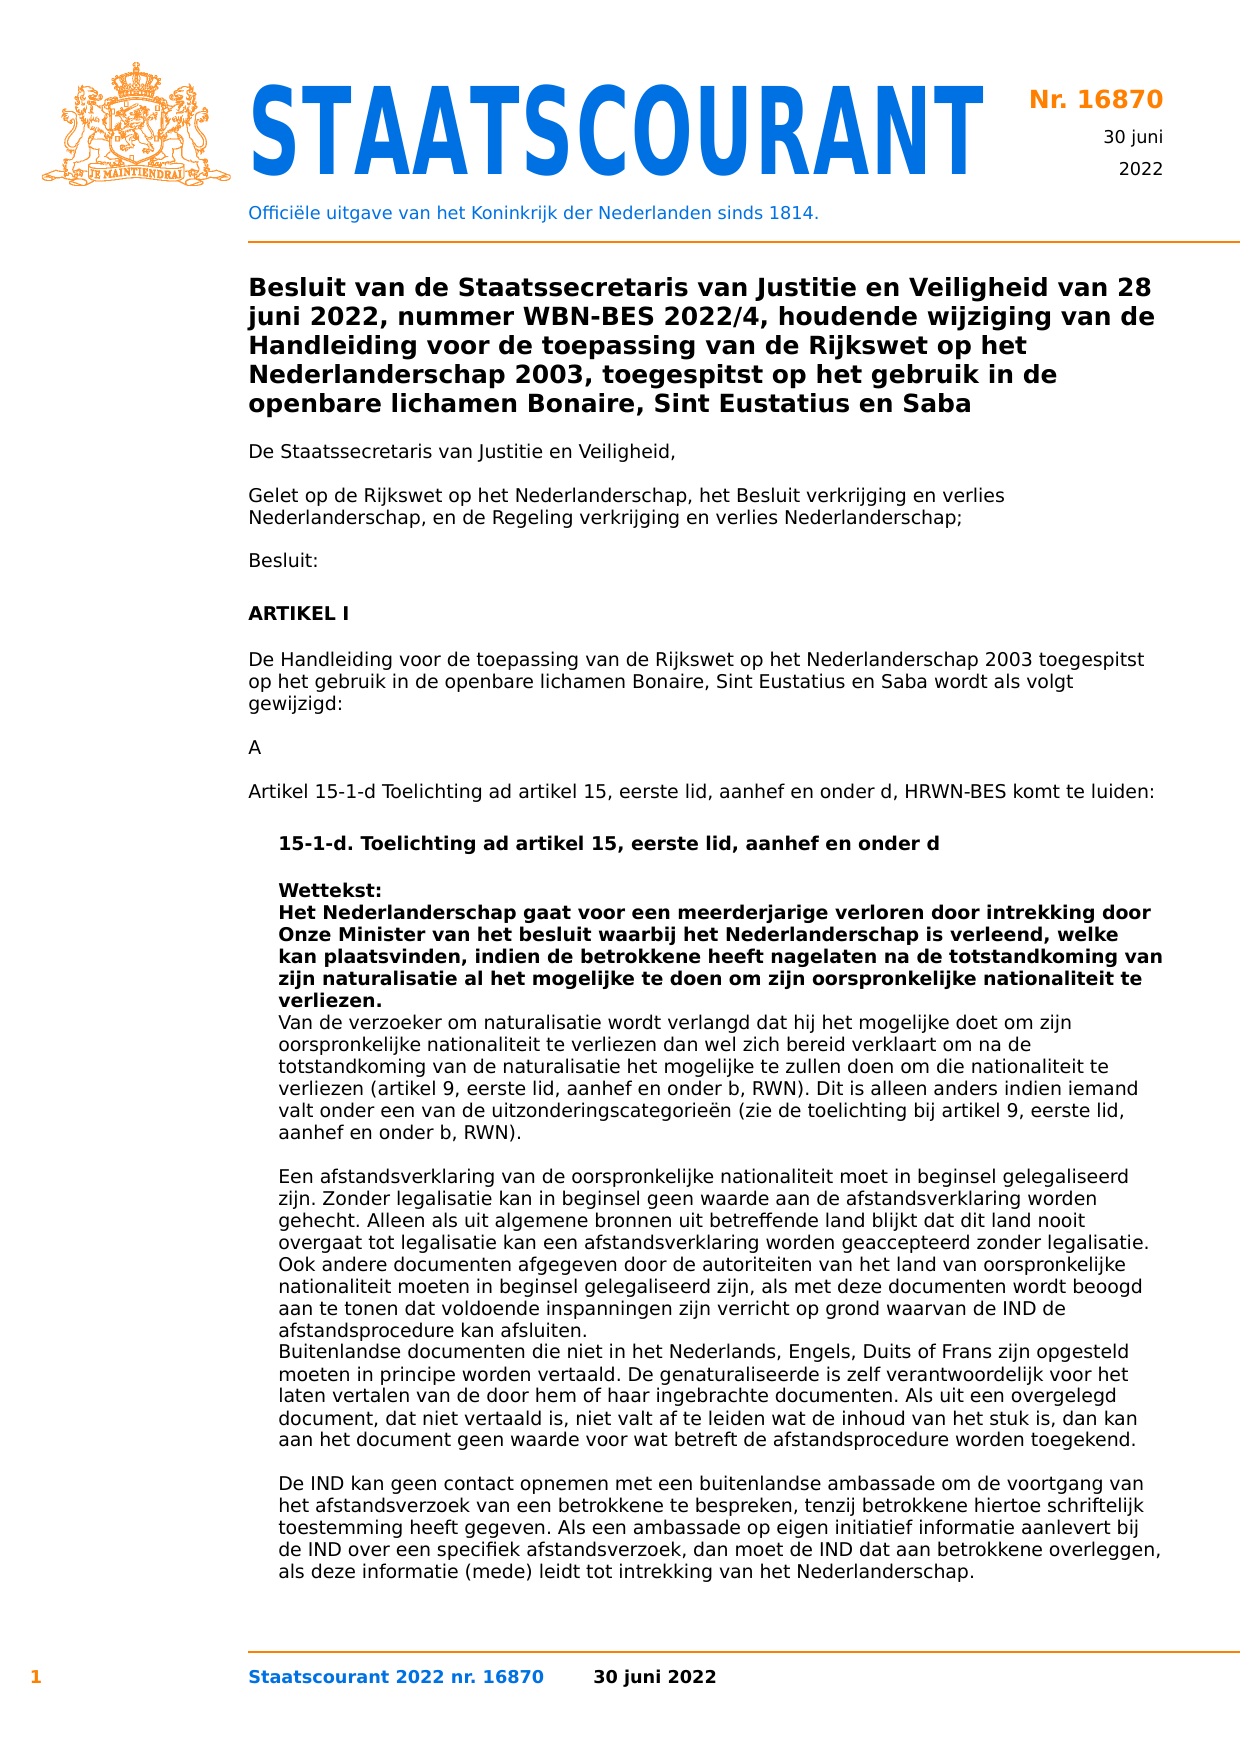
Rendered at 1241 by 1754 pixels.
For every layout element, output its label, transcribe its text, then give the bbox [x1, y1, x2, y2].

picture [41, 62, 231, 186]
table_header STAATSCOURANT [248, 62, 998, 203]
text De Handleiding voor de toepassing van de Rijkswet op het Nederlanderschap 2003 toegespitst op het gebruik in de openbare lichamen Bonaire, Sint Eustatius en Saba wordt als volgt gewijzigd: [248, 649, 1163, 715]
text De Staatssecretaris van Justitie en Veiligheid, [248, 441, 1163, 463]
text Artikel 15-1-d Toelichting ad artikel 15, eerste lid, aanhef en onder d, HRWN-BES komt te luiden: [248, 781, 1163, 803]
text Wettekst: [278, 880, 1163, 902]
subtitle Besluit van de Staatssecretaris van Justitie en Veiligheid van 28 juni 2022, nummer WBN-BES 2022/4, houdende wijziging van de Handleiding voor de toepassing van de Rijkswet op het Nederlanderschap 2003, toegespitst op het gebruik in de openbare lichamen Bonaire, Sint Eustatius en Saba [248, 273, 1163, 419]
subtitle ARTIKEL I [248, 602, 1163, 624]
text A [248, 737, 1163, 759]
text Gelet op de Rijkswet op het Nederlanderschap, het Besluit verkrijging en verlies Nederlanderschap, en de Regeling verkrijging en verlies Nederlanderschap; [248, 484, 1163, 528]
subtitle 15-1-d. Toelichting ad artikel 15, eerste lid, aanhef en onder d [278, 833, 1163, 855]
table_cell 2022 [998, 153, 1240, 203]
table_header Nr. 16870 [998, 62, 1240, 121]
text Van de verzoeker om naturalisatie wordt verlangd dat hij het mogelijke doet om zijn oorspronkelijke nationaliteit te verliezen dan wel zich bereid verklaart om na de totstandkoming van de naturalisatie het mogelijke te zullen doen om die nationaliteit te verliezen (artikel 9, eerste lid, aanhef en onder b, RWN). Dit is alleen anders indien iemand valt onder een van de uitzonderingscategorieën (zie de toelichting bij artikel 9, eerste lid, aanhef en onder b, RWN). [278, 1012, 1163, 1144]
text Besluit: [248, 550, 1163, 572]
text De IND kan geen contact opnemen met een buitenlandse ambassade om de voortgang van het afstandsverzoek van een betrokkene te bespreken, tenzij betrokkene hiertoe schriftelijk toestemming heeft gegeven. Als een ambassade op eigen initiatief informatie aanlevert bij de IND over een specifiek afstandsverzoek, dan moet de IND dat aan betrokkene overleggen, als deze informatie (mede) leidt tot intrekking van het Nederlanderschap. [278, 1473, 1163, 1583]
text Een afstandsverklaring van de oorspronkelijke nationaliteit moet in beginsel gelegaliseerd zijn. Zonder legalisatie kan in beginsel geen waarde aan de afstandsverklaring worden gehecht. Alleen als uit algemene bronnen uit betreffende land blijkt dat dit land nooit overgaat tot legalisatie kan een afstandsverklaring worden geaccepteerd zonder legalisatie. Ook andere documenten afgegeven door de autoriteiten van het land van oorspronkelijke nationaliteit moeten in beginsel gelegaliseerd zijn, als met deze documenten wordt beoogd aan te tonen dat voldoende inspanningen zijn verricht op grond waarvan de IND de afstandsprocedure kan afsluiten. [278, 1166, 1163, 1341]
text Buitenlandse documenten die niet in het Nederlands, Engels, Duits of Frans zijn opgesteld moeten in principe worden vertaald. De genaturaliseerde is zelf verantwoordelijk voor het laten vertalen van de door hem of haar ingebrachte documenten. Als uit een overgelegd document, dat niet vertaald is, niet valt af te leiden wat de inhoud van het stuk is, dan kan aan het document geen waarde voor wat betreft de afstandsprocedure worden toegekend. [278, 1341, 1163, 1451]
table_cell Officiële uitgave van het Koninkrijk der Nederlanden sinds 1814. [248, 203, 1240, 241]
table_cell 30 juni [998, 121, 1240, 153]
text Het Nederlanderschap gaat voor een meerderjarige verloren door intrekking door Onze Minister van het besluit waarbij het Nederlanderschap is verleend, welke kan plaatsvinden, indien de betrokkene heeft nagelaten na de totstandkoming van zijn naturalisatie al het mogelijke te doen om zijn oorspronkelijke nationaliteit te verliezen. [278, 902, 1163, 1012]
table_header [25, 62, 248, 241]
